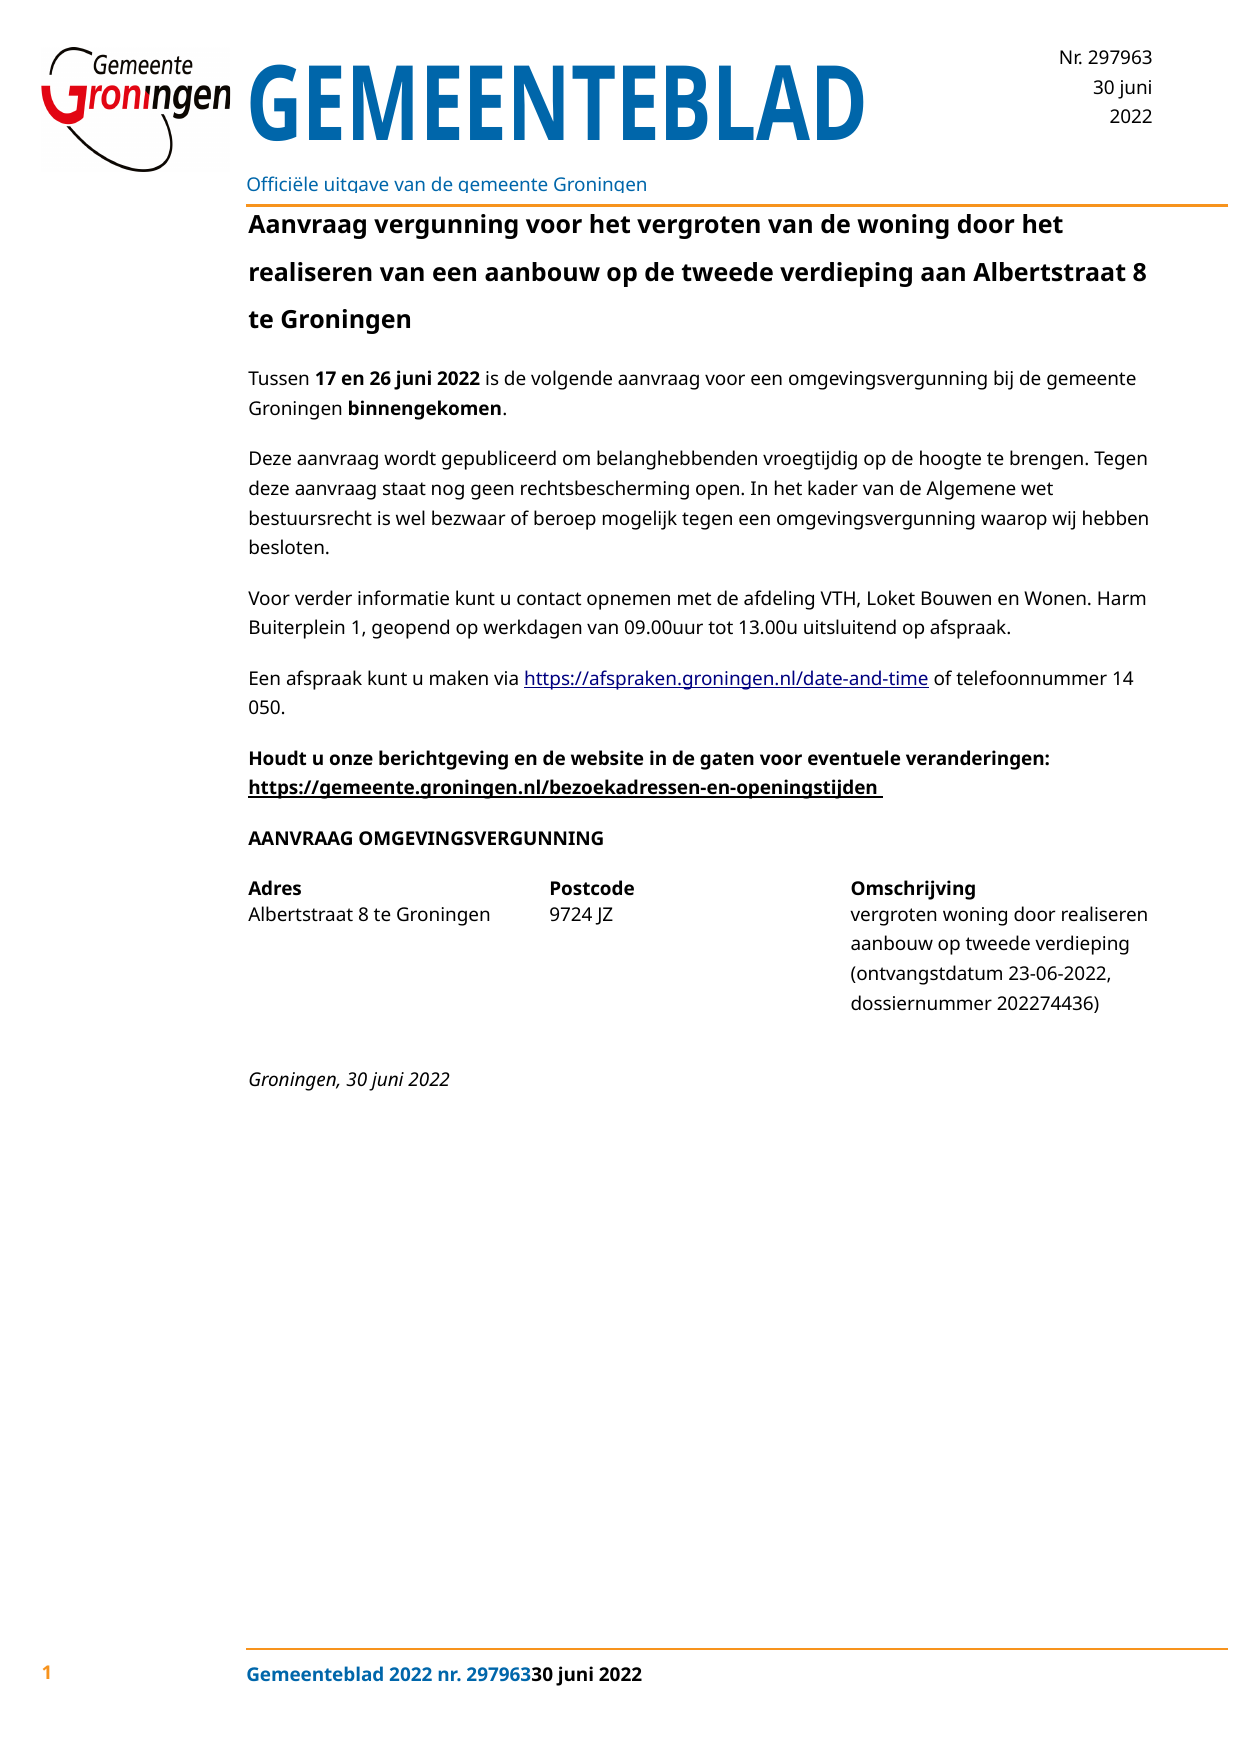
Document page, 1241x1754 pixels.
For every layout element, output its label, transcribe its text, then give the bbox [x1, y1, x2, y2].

text Een afspraak kunt u maken via https://afspraken.groningen.nl/date-and-time of telefoonnummer 14 050. [248, 665, 1152, 720]
table_header Omschrijving [850, 875, 1152, 901]
table_cell 9724 JZ [549, 901, 850, 1015]
text Aanvraag vergunning voor het vergroten van de woning door het realiseren van een aanbouw op de tweede verdieping aan Albertstraat 8 te Groningen [248, 207, 1152, 336]
table_cell vergroten woning door realiseren aanbouw op tweede verdieping (ontvangstdatum 23-06-2022, dossiernummer 202274436) [850, 901, 1152, 1015]
text Voor verder informatie kunt u contact opnemen met de afdeling VTH, Loket Bouwen en Wonen. Harm Buiterplein 1, geopend op werkdagen van 09.00uur tot 13.00u uitsluitend op afspraak. [248, 585, 1152, 640]
text AANVRAAG OMGEVINGSVERGUNNING [248, 825, 1152, 850]
table_header Adres [248, 875, 549, 901]
picture [41, 47, 231, 172]
text Groningen, 30 juni 2022 [248, 1066, 1152, 1092]
text Houdt u onze berichtgeving en de website in de gaten voor eventuele veranderingen: https://gemeente.groningen.nl/bezoekadressen-en-openingstijden [248, 745, 1152, 800]
text Deze aanvraag wordt gepubliceerd om belanghebbenden vroegtijdig op de hoogte te brengen. Tegen deze aanvraag staat nog geen rechtsbescherming open. In het kader van de Algemene wet bestuursrecht is wel bezwaar of beroep mogelijk tegen een omgevingsvergunning waarop wij hebben besloten. [248, 446, 1152, 560]
table_header Postcode [549, 875, 850, 901]
table_cell Albertstraat 8 te Groningen [248, 901, 549, 1015]
text Tussen 17 en 26 juni 2022 is de volgende aanvraag voor een omgevingsvergunning bij de gemeente Groningen binnengekomen. [248, 366, 1152, 421]
